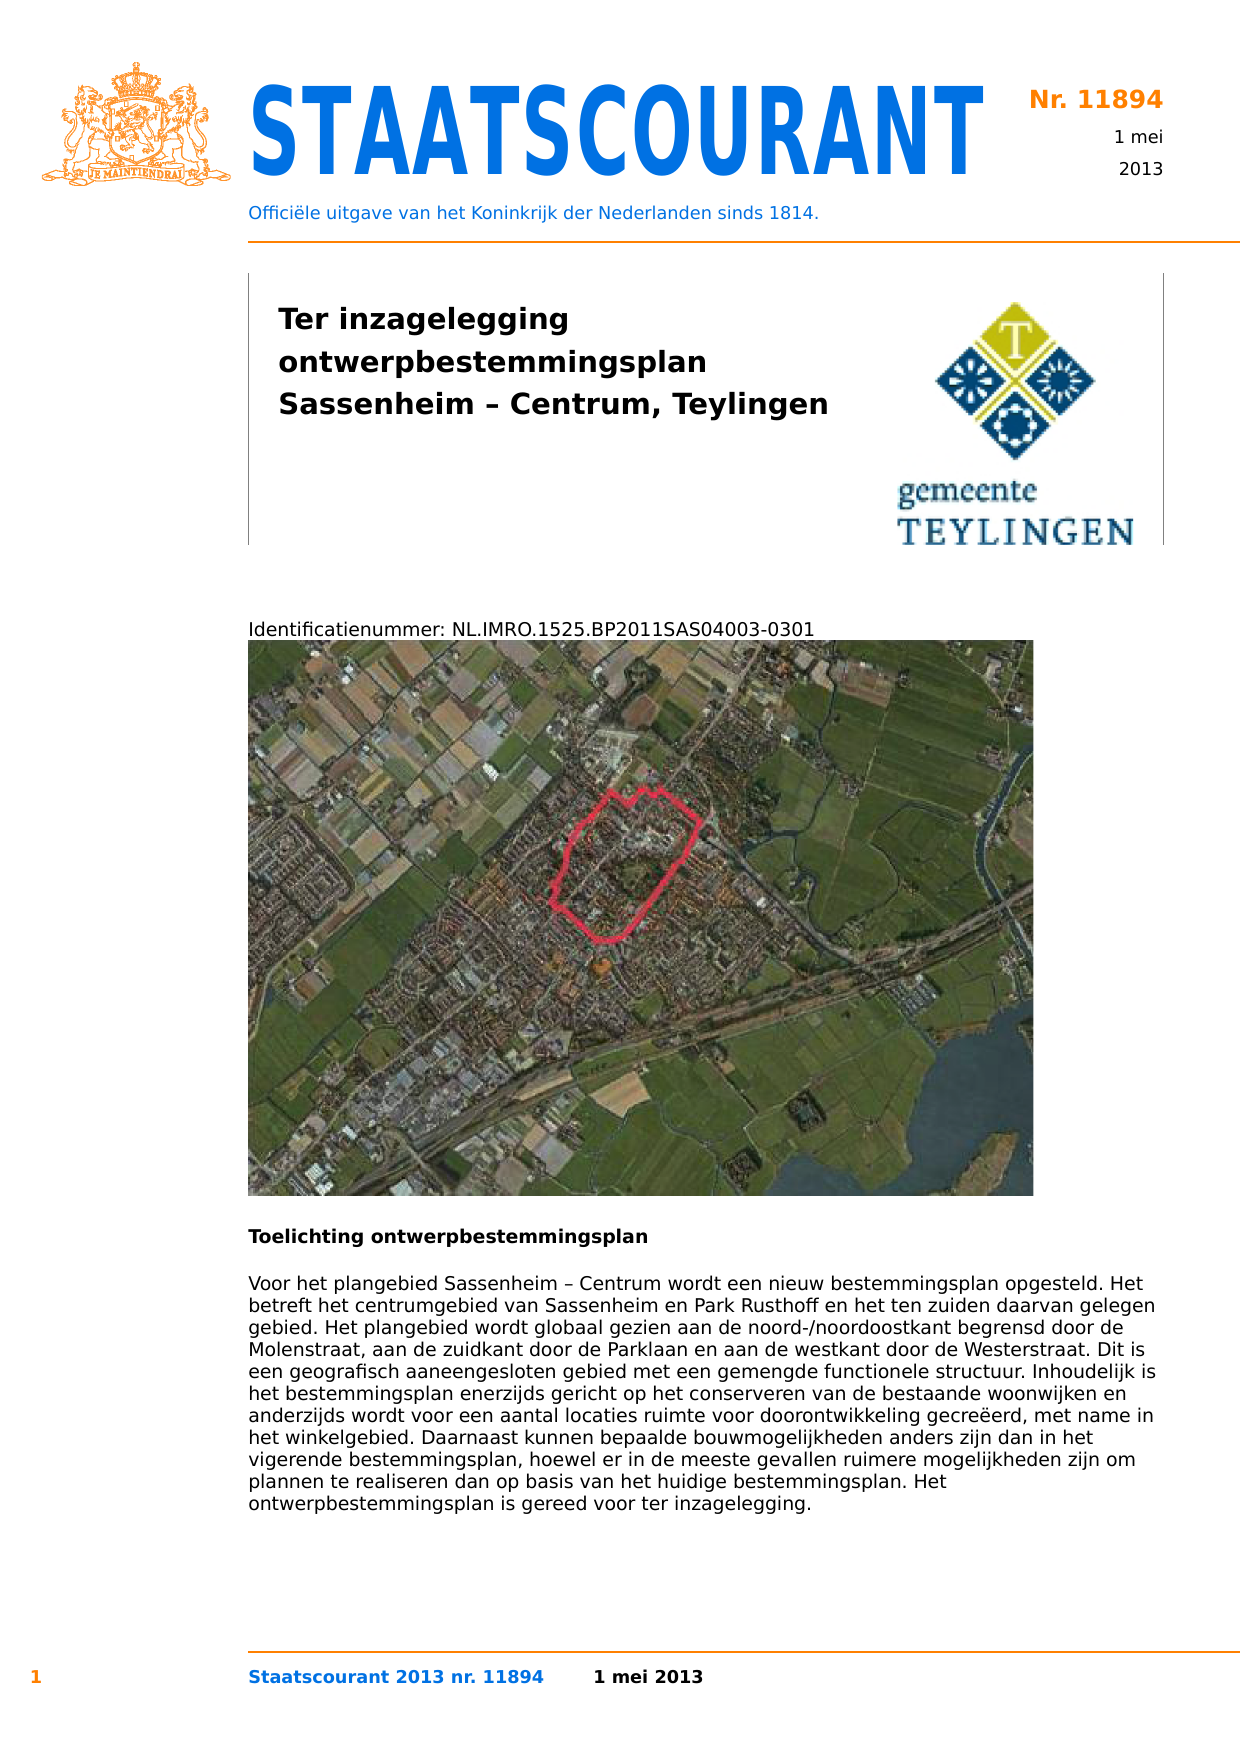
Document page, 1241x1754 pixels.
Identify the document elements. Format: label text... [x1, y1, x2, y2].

table_cell Officiële uitgave van het Koninkrijk der Nederlanden sinds 1814. [248, 203, 1240, 241]
text Voor het plangebied Sassenheim – Centrum wordt een nieuw bestemmingsplan opgesteld. Het betreft het centrumgebied van Sassenheim en Park Rusthoff en het ten zuiden daarvan gelegen gebied. Het plangebied wordt globaal gezien aan de noord-/noordoostkant begrensd door de Molenstraat, aan de zuidkant door de Parklaan en aan de westkant door de Westerstraat. Dit is een geografisch aaneengesloten gebied met een gemengde functionele structuur. Inhoudelijk is het bestemmingsplan enerzijds gericht op het conserveren van de bestaande woonwijken en anderzijds wordt voor een aantal locaties ruimte voor doorontwikkeling gecreëerd, met name in het winkelgebied. Daarnaast kunnen bepaalde bouwmogelijkheden anders zijn dan in het vigerende bestemmingsplan, hoewel er in de meeste gevallen ruimere mogelijkheden zijn om plannen te realiseren dan op basis van het huidige bestemmingsplan. Het ontwerpbestemmingsplan is gereed voor ter inzagelegging. [248, 1273, 1163, 1514]
subtitle Toelichting ontwerpbestemmingsplan [248, 1226, 1163, 1248]
table_header STAATSCOURANT [248, 62, 998, 203]
table_cell 1 mei [998, 121, 1240, 153]
text Identificatienummer: NL.IMRO.1525.BP2011SAS04003-0301 [248, 619, 1163, 1196]
table_header Nr. 11894 [998, 62, 1240, 121]
table_cell 2013 [998, 153, 1240, 203]
subtitle Ter inzagelegging ontwerpbestemmingsplan Sassenheim – Centrum, Teylingen [249, 273, 1163, 545]
picture [248, 640, 1034, 1196]
table_header [25, 62, 248, 241]
picture [897, 302, 1134, 545]
picture [41, 62, 231, 186]
